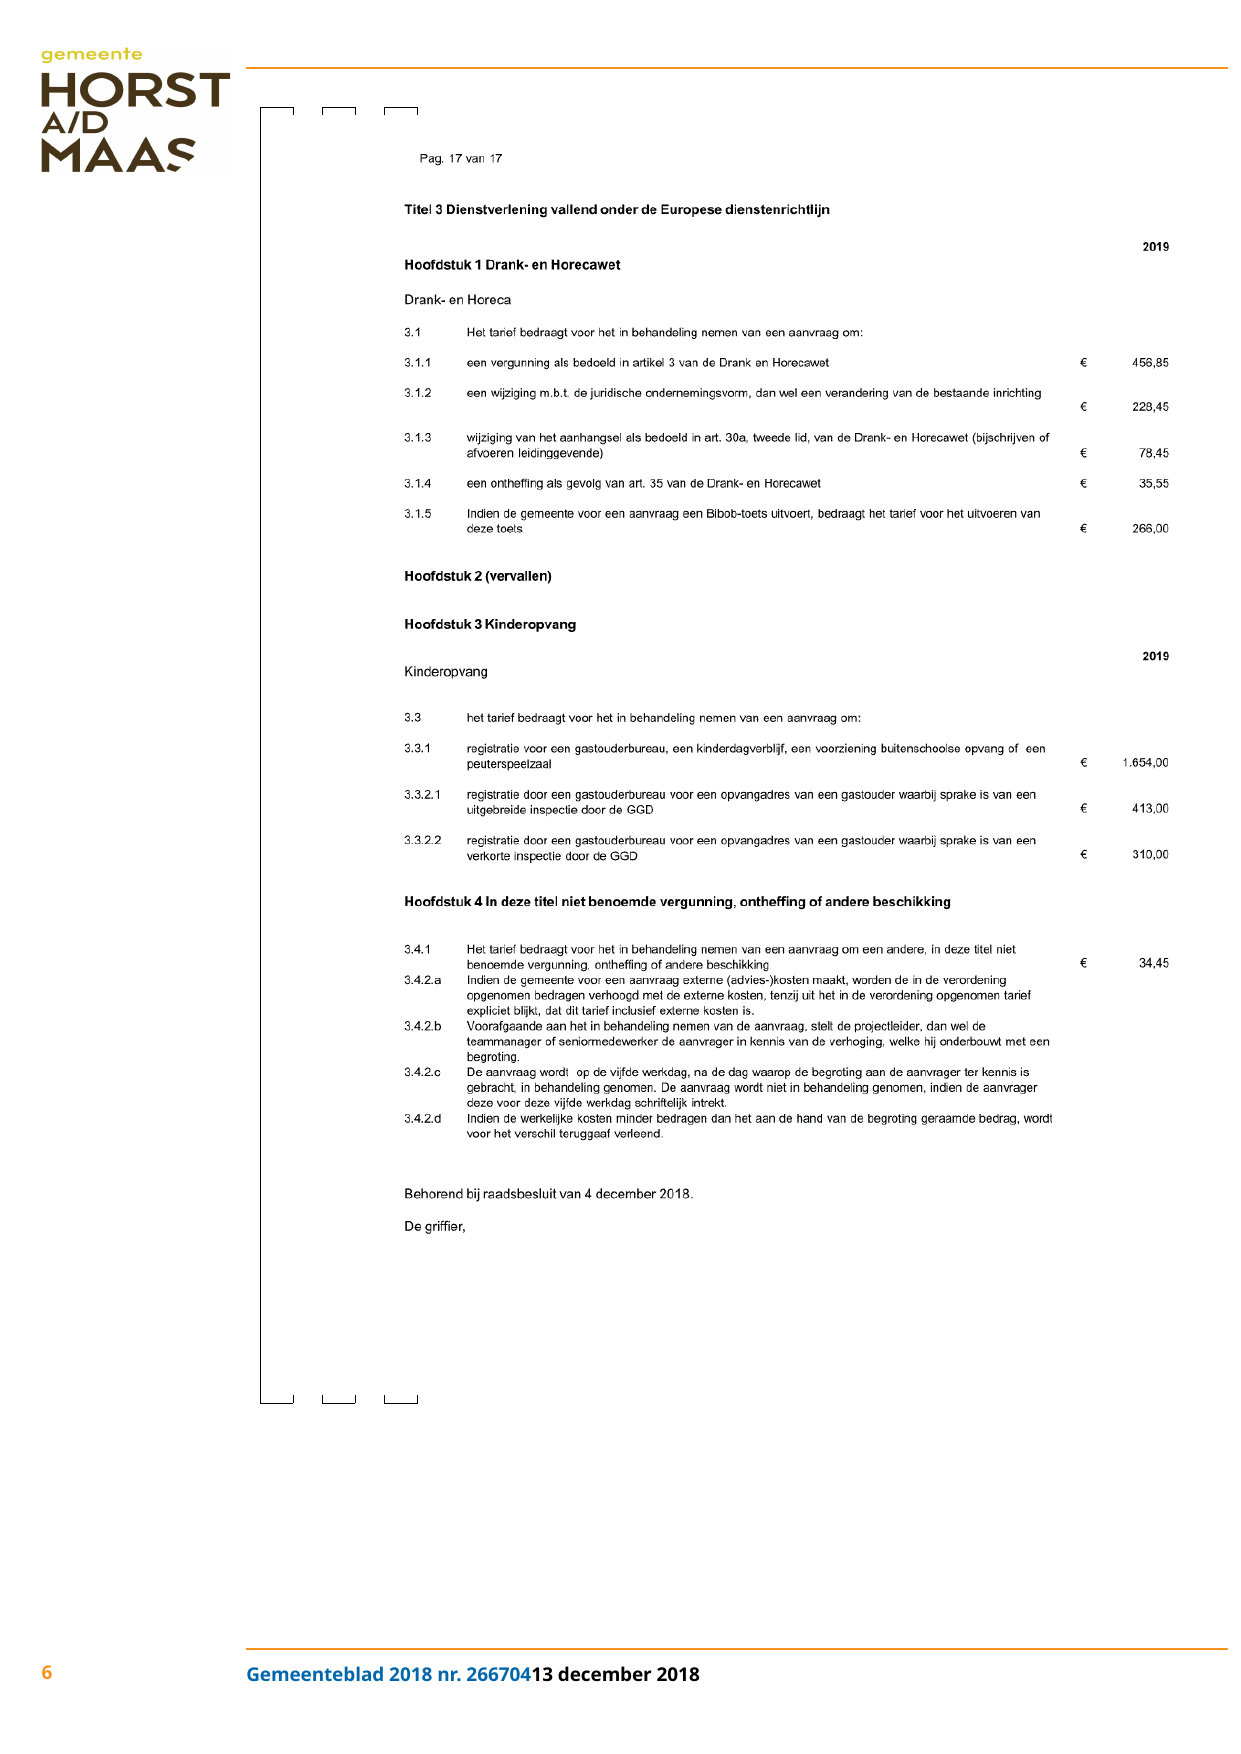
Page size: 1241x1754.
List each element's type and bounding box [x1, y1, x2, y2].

picture [41, 47, 231, 172]
picture [268, 115, 1240, 1395]
